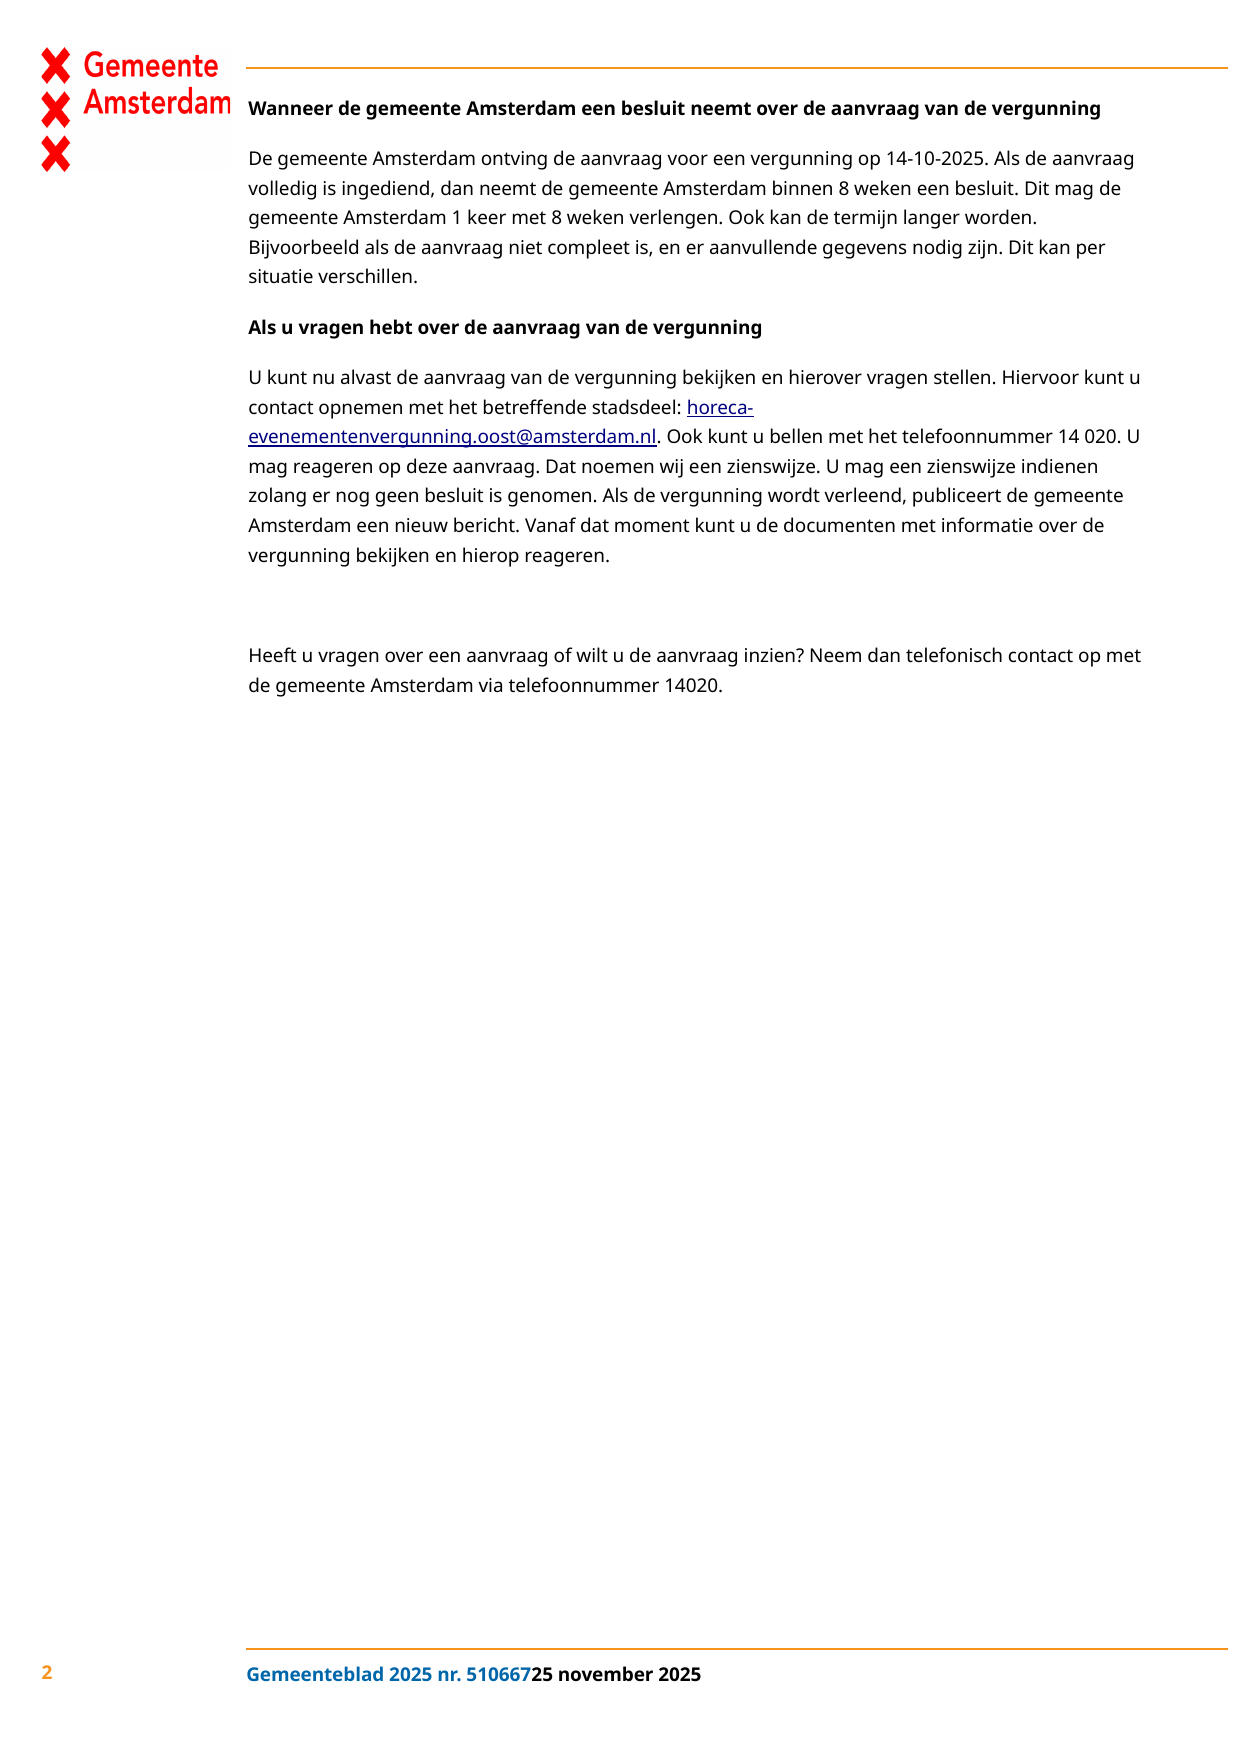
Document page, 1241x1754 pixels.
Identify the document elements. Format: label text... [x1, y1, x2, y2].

text De gemeente Amsterdam ontving de aanvraag voor een vergunning op 14-10-2025. Als de aanvraag volledig is ingediend, dan neemt de gemeente Amsterdam binnen 8 weken een besluit. Dit mag de gemeente Amsterdam 1 keer met 8 weken verlengen. Ook kan de termijn langer worden. Bijvoorbeeld als de aanvraag niet compleet is, en er aanvullende gegevens nodig zijn. Dit kan per situatie verschillen. [248, 145, 1152, 289]
picture [41, 47, 231, 172]
text U kunt nu alvast de aanvraag van de vergunning bekijken en hierover vragen stellen. Hiervoor kunt u contact opnemen met het betreffende stadsdeel: horeca-evenementenvergunning.oost@amsterdam.nl. Ook kunt u bellen met het telefoonnummer 14 020. U mag reageren op deze aanvraag. Dat noemen wij een zienswijze. U mag een zienswijze indienen zolang er nog geen besluit is genomen. Als de vergunning wordt verleend, publiceert de gemeente Amsterdam een nieuw bericht. Vanaf dat moment kunt u de documenten met informatie over de vergunning bekijken en hierop reageren. [248, 364, 1152, 568]
text Wanneer de gemeente Amsterdam een besluit neemt over de aanvraag van de vergunning [248, 95, 1152, 121]
text Heeft u vragen over een aanvraag of wilt u de aanvraag inzien? Neem dan telefonisch contact op met de gemeente Amsterdam via telefoonnummer 14020. [248, 643, 1152, 698]
text Als u vragen hebt over de aanvraag van de vergunning [248, 314, 1152, 340]
